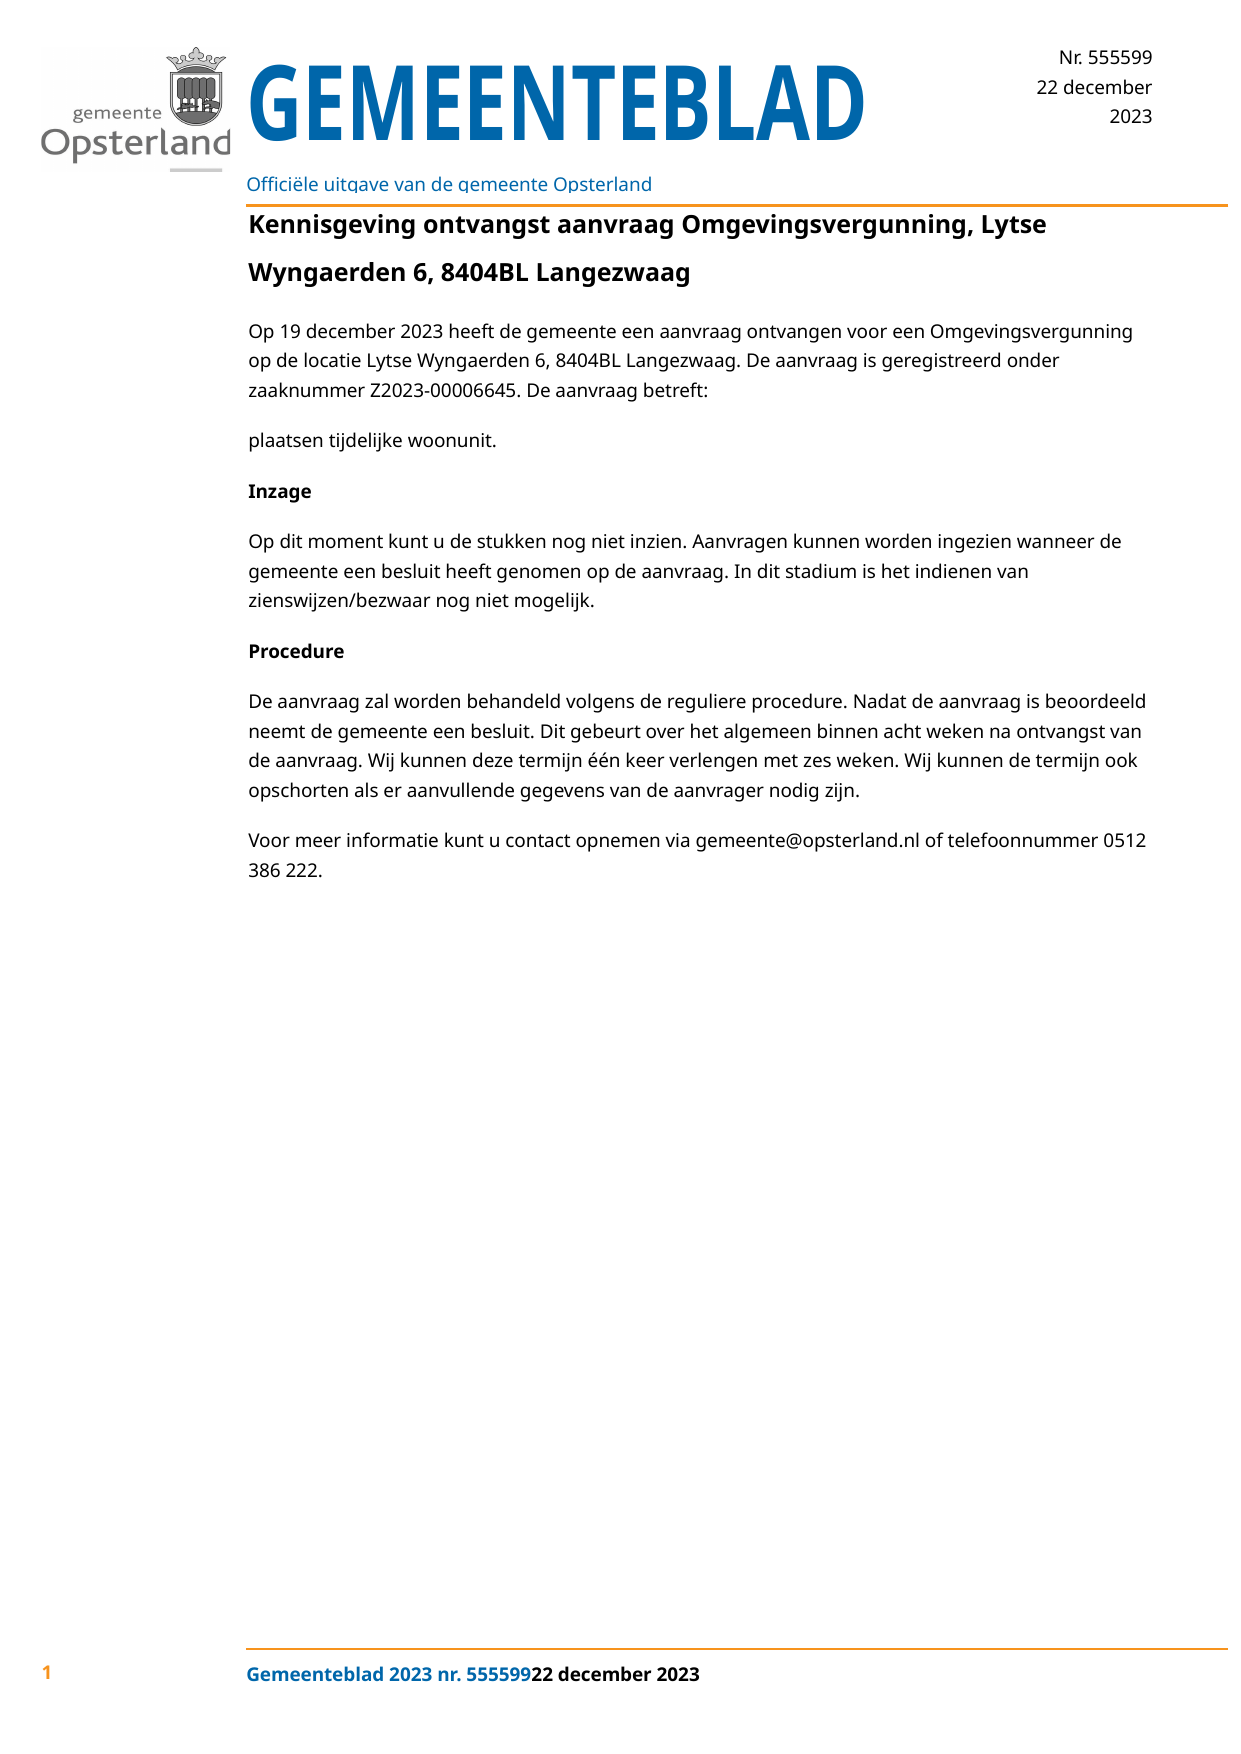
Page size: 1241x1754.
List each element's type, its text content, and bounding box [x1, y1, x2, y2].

text Procedure [248, 638, 1152, 664]
text De aanvraag zal worden behandeld volgens de reguliere procedure. Nadat de aanvraag is beoordeeld neemt de gemeente een besluit. Dit gebeurt over het algemeen binnen acht weken na ontvangst van de aanvraag. Wij kunnen deze termijn één keer verlengen met zes weken. Wij kunnen de termijn ook opschorten als er aanvullende gegevens van de aanvrager nodig zijn. [248, 688, 1152, 803]
text Op 19 december 2023 heeft de gemeente een aanvraag ontvangen voor een Omgevingsvergunning op de locatie Lytse Wyngaerden 6, 8404BL Langezwaag. De aanvraag is geregistreerd onder zaaknummer Z2023-00006645. De aanvraag betreft: [248, 318, 1152, 403]
picture [41, 47, 231, 172]
text Voor meer informatie kunt u contact opnemen via gemeente@opsterland.nl of telefoonnummer 0512 386 222. [248, 827, 1152, 883]
text Op dit moment kunt u de stukken nog niet inzien. Aanvragen kunnen worden ingezien wanneer de gemeente een besluit heeft genomen op de aanvraag. In dit stadium is het indienen van zienswijzen/bezwaar nog niet mogelijk. [248, 528, 1152, 613]
text plaatsen tijdelijke woonunit. [248, 427, 1152, 453]
text Kennisgeving ontvangst aanvraag Omgevingsvergunning, Lytse Wyngaerden 6, 8404BL Langezwaag [248, 207, 1152, 288]
text Inzage [248, 478, 1152, 504]
